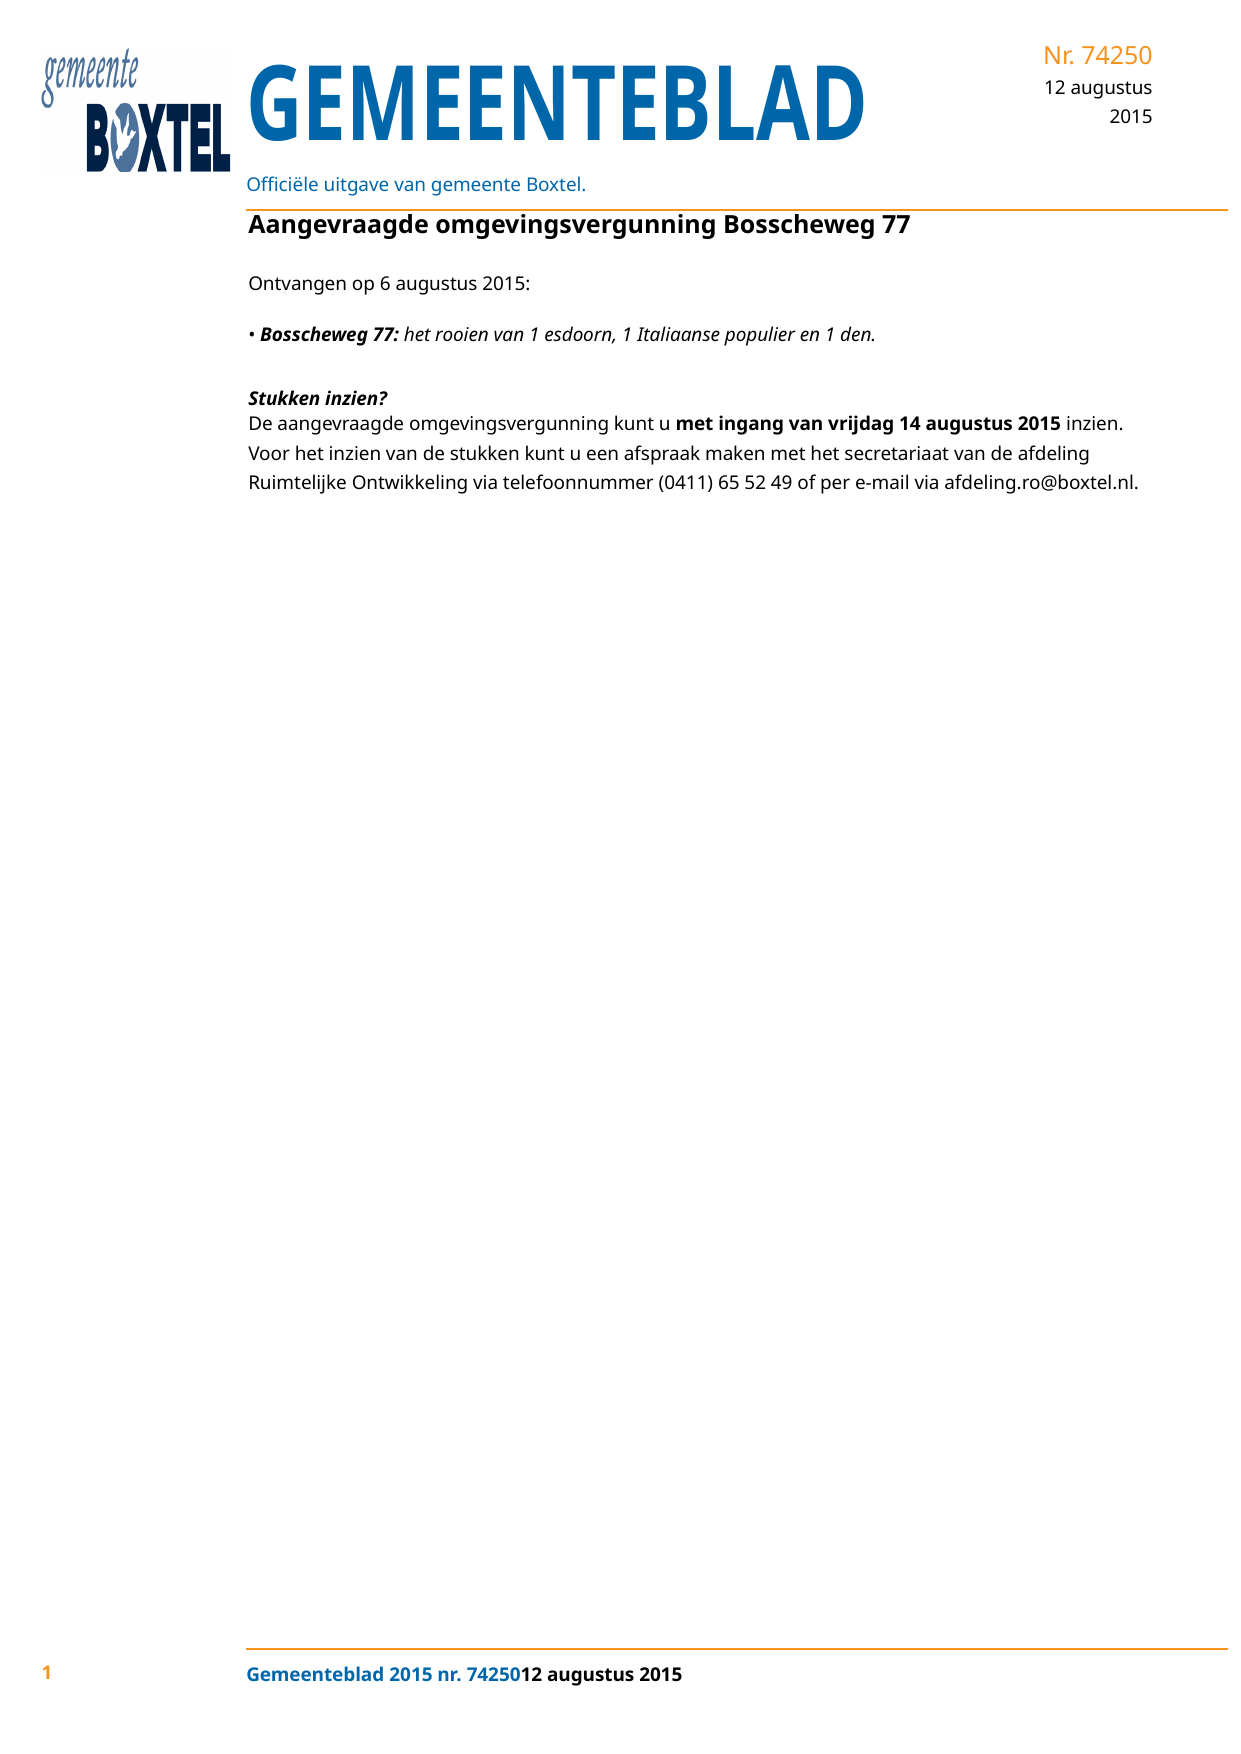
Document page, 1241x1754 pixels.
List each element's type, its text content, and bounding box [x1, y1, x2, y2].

text Stukken inzien? [248, 385, 1152, 410]
text • Bosscheweg 77: het rooien van 1 esdoorn, 1 Italiaanse populier en 1 den. [248, 321, 1152, 346]
text Ontvangen op 6 augustus 2015: [248, 270, 1152, 296]
text De aangevraagde omgevingsvergunning kunt u met ingang van vrijdag 14 augustus 2015 inzien. Voor het inzien van de stukken kunt u een afspraak maken met het secretariaat van de afdeling Ruimtelijke Ontwikkeling via telefoonnummer (0411) 65 52 49 of per e-mail via afdeling.ro@boxtel.nl. [248, 410, 1152, 495]
picture [41, 47, 231, 172]
text Aangevraagde omgevingsvergunning Bosscheweg 77 [248, 211, 1152, 241]
